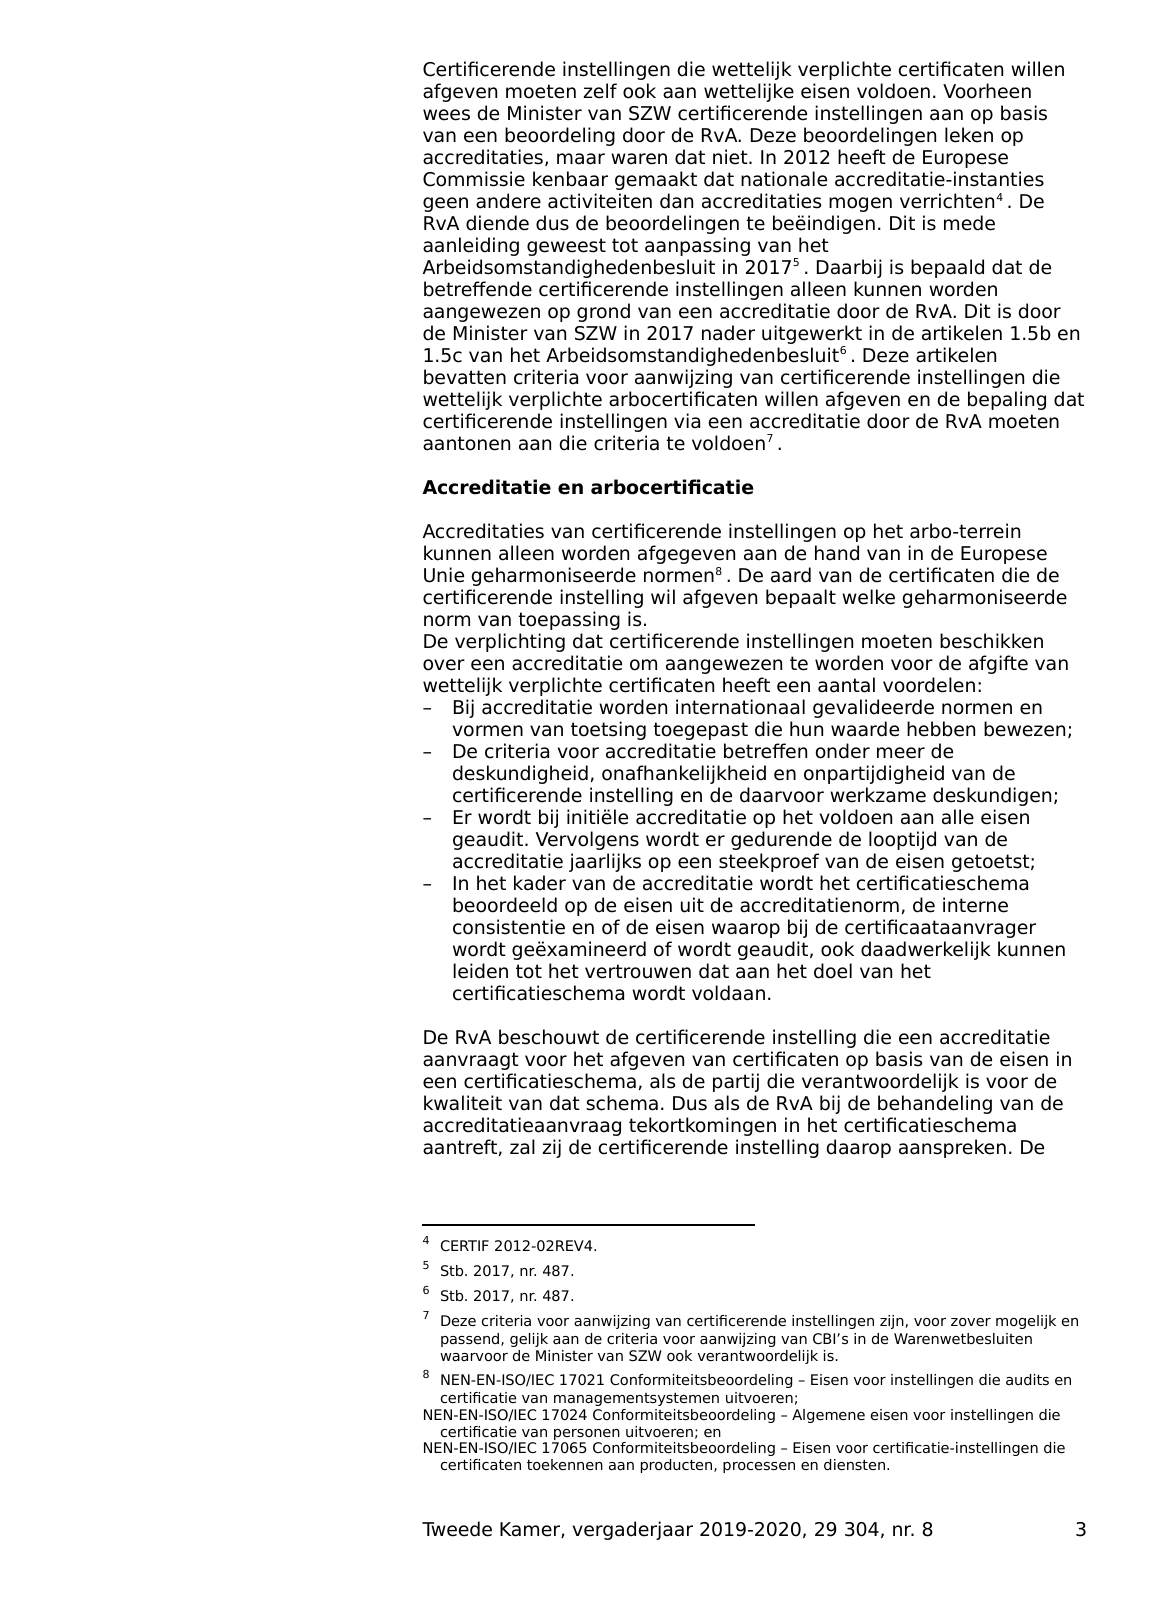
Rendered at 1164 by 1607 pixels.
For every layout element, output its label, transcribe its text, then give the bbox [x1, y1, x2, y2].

text Stb. 2017, nr. 487. [422, 1259, 1087, 1281]
text NEN-EN-ISO/IEC 17024 Conformiteitsbeoordeling – Algemene eisen voor instellingen die certificatie van personen uitvoeren; en [422, 1407, 1087, 1441]
text Certificerende instellingen die wettelijk verplichte certificaten willen afgeven moeten zelf ook aan wettelijke eisen voldoen. Voorheen wees de Minister van SZW certificerende instellingen aan op basis van een beoordeling door de RvA. Deze beoordelingen leken op accreditaties, maar waren dat niet. In 2012 heeft de Europese Commissie kenbaar gemaakt dat nationale accreditatie-instanties geen andere activiteiten dan accreditaties mogen verrichten. De RvA diende dus de beoordelingen te beëindigen. Dit is mede aanleiding geweest tot aanpassing van het Arbeidsomstandighedenbesluit in 2017. Daarbij is bepaald dat de betreffende certificerende instellingen alleen kunnen worden aangewezen op grond van een accreditatie door de RvA. Dit is door de Minister van SZW in 2017 nader uitgewerkt in de artikelen 1.5b en 1.5c van het Arbeidsomstandighedenbesluit. Deze artikelen bevatten criteria voor aanwijzing van certificerende instellingen die wettelijk verplichte arbocertificaten willen afgeven en de bepaling dat certificerende instellingen via een accreditatie door de RvA moeten aantonen aan die criteria te voldoen. [422, 59, 1087, 455]
subtitle Accreditatie en arbocertificatie [422, 477, 1087, 499]
text Stb. 2017, nr. 487. [422, 1284, 1087, 1306]
text NEN-EN-ISO/IEC 17021 Conformiteitsbeoordeling – Eisen voor instellingen die audits en certificatie van managementsystemen uitvoeren; [422, 1368, 1087, 1407]
text De RvA beschouwt de certificerende instelling die een accreditatie aanvraagt voor het afgeven van certificaten op basis van de eisen in een certificatieschema, als de partij die verantwoordelijk is voor de kwaliteit van dat schema. Dus als de RvA bij de behandeling van de accreditatieaanvraag tekortkomingen in het certificatieschema aantreft, zal zij de certificerende instelling daarop aanspreken. De [422, 1027, 1087, 1159]
text – De criteria voor accreditatie betreffen onder meer de deskundigheid, onafhankelijkheid en onpartijdigheid van de certificerende instelling en de daarvoor werkzame deskundigen; [422, 741, 1087, 807]
text Accreditaties van certificerende instellingen op het arbo-terrein kunnen alleen worden afgegeven aan de hand van in de Europese Unie geharmoniseerde normen. De aard van de certificaten die de certificerende instelling wil afgeven bepaalt welke geharmoniseerde norm van toepassing is. [422, 521, 1087, 631]
text NEN-EN-ISO/IEC 17065 Conformiteitsbeoordeling – Eisen voor certificatie-instellingen die certificaten toekennen aan producten, processen en diensten. [422, 1441, 1087, 1474]
text Deze criteria voor aanwijzing van certificerende instellingen zijn, voor zover mogelijk en passend, gelijk aan de criteria voor aanwijzing van CBI’s in de Warenwetbesluiten waarvoor de Minister van SZW ook verantwoordelijk is. [422, 1309, 1087, 1365]
text De verplichting dat certificerende instellingen moeten beschikken over een accreditatie om aangewezen te worden voor de afgifte van wettelijk verplichte certificaten heeft een aantal voordelen: [422, 631, 1087, 697]
text – Bij accreditatie worden internationaal gevalideerde normen en vormen van toetsing toegepast die hun waarde hebben bewezen; [422, 697, 1087, 741]
text CERTIF 2012-02REV4. [422, 1234, 1087, 1256]
text – Er wordt bij initiële accreditatie op het voldoen aan alle eisen geaudit. Vervolgens wordt er gedurende de looptijd van de accreditatie jaarlijks op een steekproef van de eisen getoetst; [422, 807, 1087, 873]
text – In het kader van de accreditatie wordt het certificatieschema beoordeeld op de eisen uit de accreditatienorm, de interne consistentie en of de eisen waarop bij de certificaataanvrager wordt geëxamineerd of wordt geaudit, ook daadwerkelijk kunnen leiden tot het vertrouwen dat aan het doel van het certificatieschema wordt voldaan. [422, 873, 1087, 1004]
